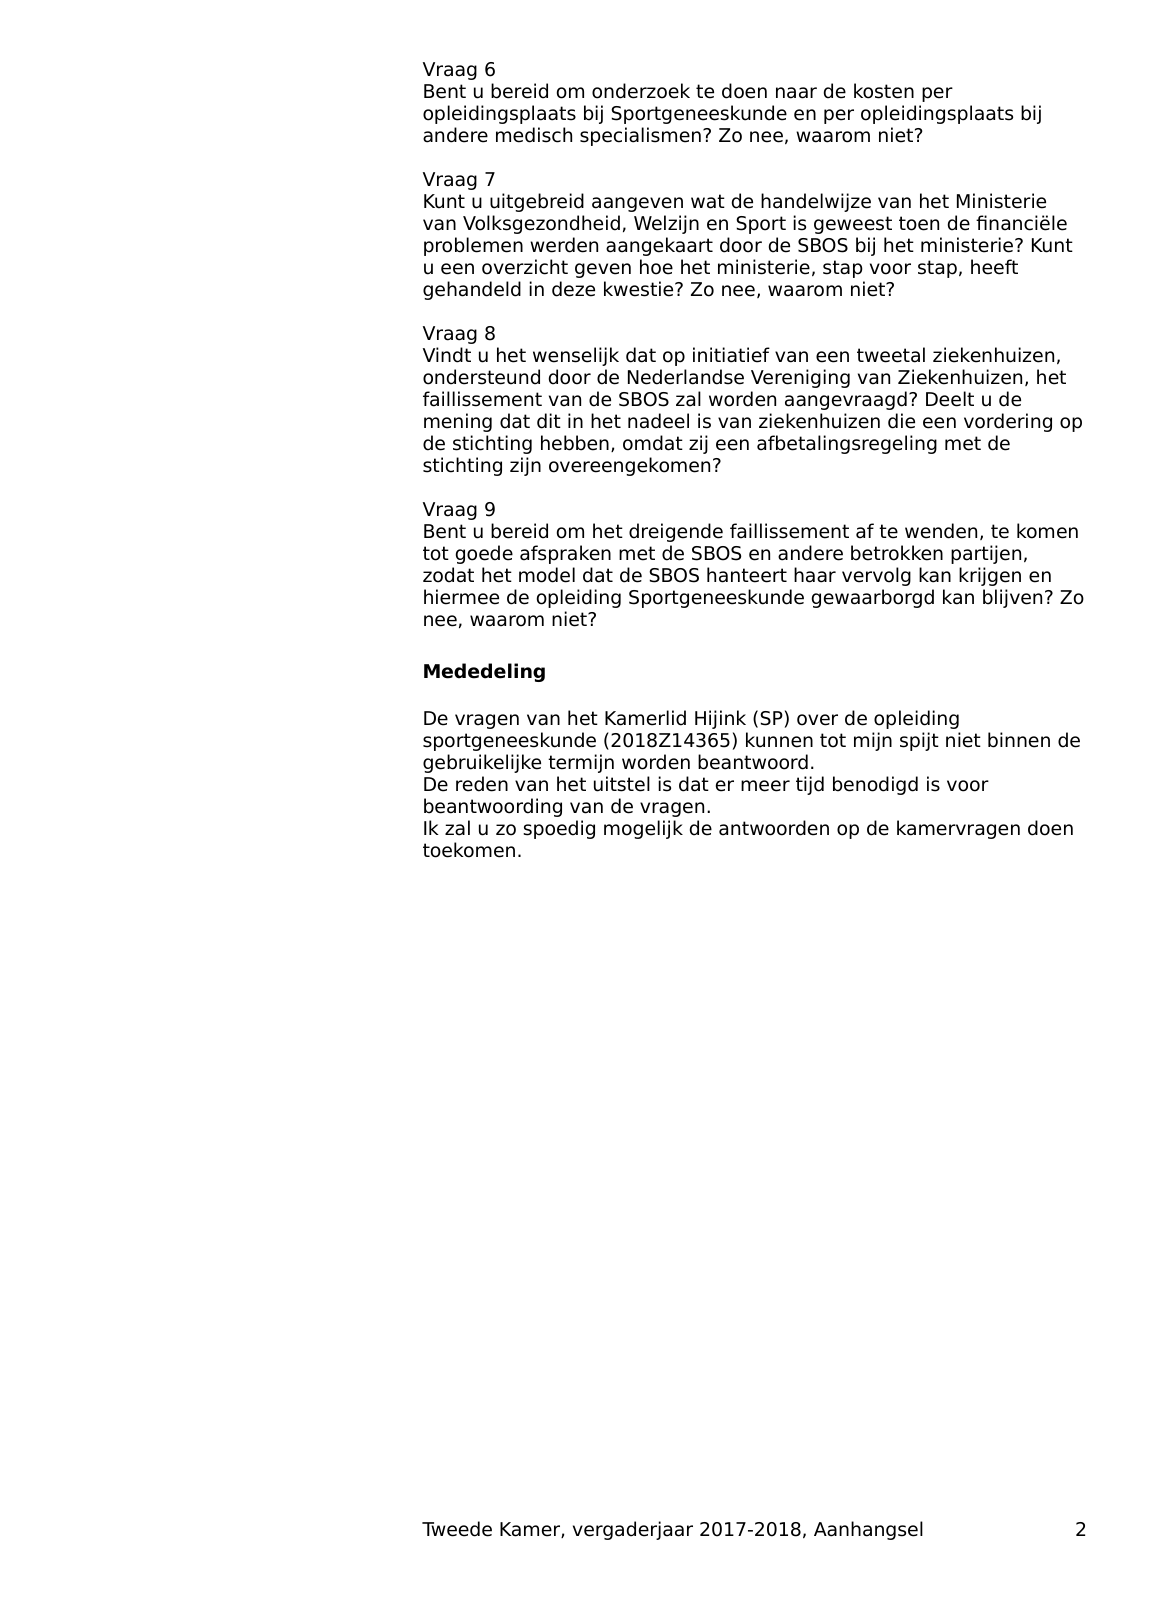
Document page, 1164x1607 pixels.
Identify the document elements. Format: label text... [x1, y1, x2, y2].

text De reden van het uitstel is dat er meer tijd benodigd is voor beantwoording van de vragen. [422, 774, 1087, 818]
text Ik zal u zo spoedig mogelijk de antwoorden op de kamervragen doen toekomen. [422, 818, 1087, 862]
text Vraag 6 [422, 59, 1087, 81]
text Vraag 7 [422, 169, 1087, 191]
subtitle Mededeling [422, 661, 1087, 683]
text Vraag 8 [422, 323, 1087, 345]
text Vindt u het wenselijk dat op initiatief van een tweetal ziekenhuizen, ondersteund door de Nederlandse Vereniging van Ziekenhuizen, het faillissement van de SBOS zal worden aangevraagd? Deelt u de mening dat dit in het nadeel is van ziekenhuizen die een vordering op de stichting hebben, omdat zij een afbetalingsregeling met de stichting zijn overeengekomen? [422, 345, 1087, 477]
text Kunt u uitgebreid aangeven wat de handelwijze van het Ministerie van Volksgezondheid, Welzijn en Sport is geweest toen de financiële problemen werden aangekaart door de SBOS bij het ministerie? Kunt u een overzicht geven hoe het ministerie, stap voor stap, heeft gehandeld in deze kwestie? Zo nee, waarom niet? [422, 191, 1087, 301]
text Vraag 9 [422, 499, 1087, 521]
text De vragen van het Kamerlid Hijink (SP) over de opleiding sportgeneeskunde (2018Z14365) kunnen tot mijn spijt niet binnen de gebruikelijke termijn worden beantwoord. [422, 708, 1087, 774]
text Bent u bereid om onderzoek te doen naar de kosten per opleidingsplaats bij Sportgeneeskunde en per opleidingsplaats bij andere medisch specialismen? Zo nee, waarom niet? [422, 81, 1087, 147]
text Bent u bereid om het dreigende faillissement af te wenden, te komen tot goede afspraken met de SBOS en andere betrokken partijen, zodat het model dat de SBOS hanteert haar vervolg kan krijgen en hiermee de opleiding Sportgeneeskunde gewaarborgd kan blijven? Zo nee, waarom niet? [422, 521, 1087, 631]
